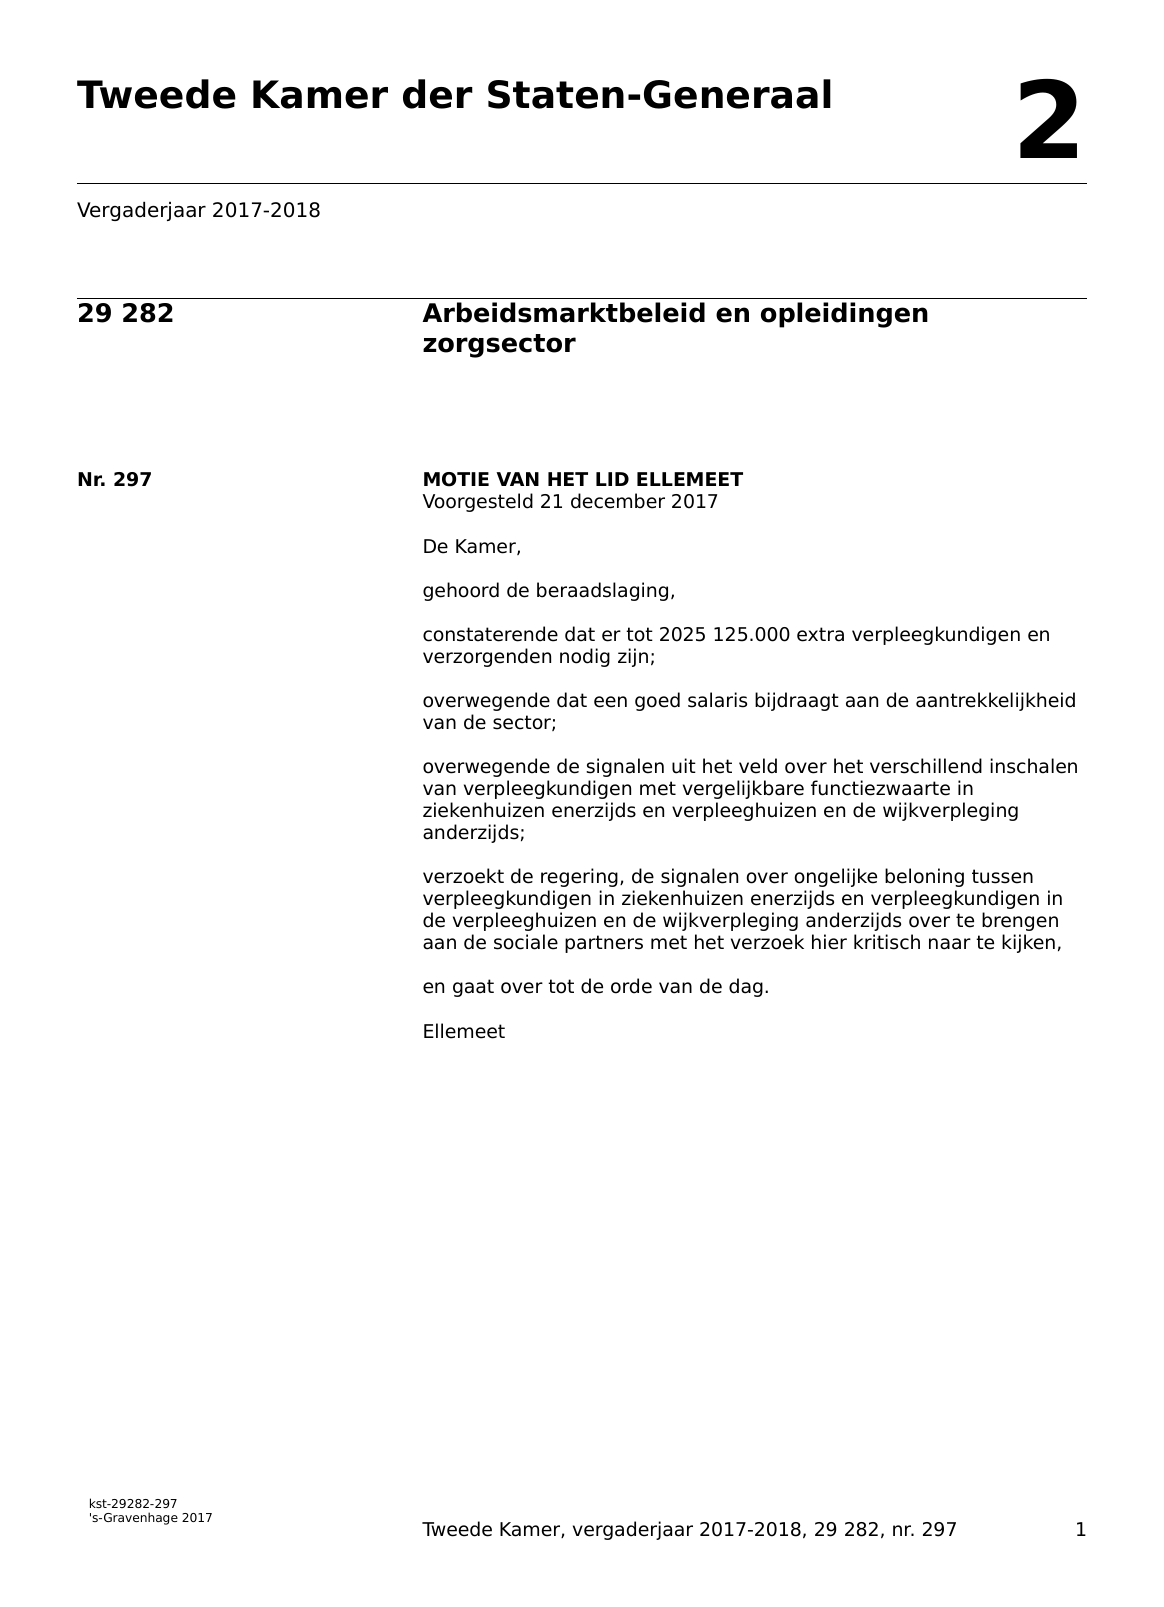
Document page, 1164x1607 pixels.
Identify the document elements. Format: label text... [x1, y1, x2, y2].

text Ellemeet [422, 1021, 1087, 1042]
text De Kamer, [422, 536, 1087, 557]
subtitle Nr. 297 MOTIE VAN HET LID ELLEMEET [77, 469, 1087, 491]
subtitle 29 282 Arbeidsmarktbeleid en opleidingen zorgsector [77, 299, 1087, 358]
text overwegende dat een goed salaris bijdraagt aan de aantrekkelijkheid van de sector; [422, 690, 1087, 734]
table_header 2 [886, 59, 1087, 183]
text verzoekt de regering, de signalen over ongelijke beloning tussen verpleegkundigen in ziekenhuizen enerzijds en verpleegkundigen in de verpleeghuizen en de wijkverpleging anderzijds over te brengen aan de sociale partners met het verzoek hier kritisch naar te kijken, [422, 866, 1087, 954]
text en gaat over tot de orde van de dag. [422, 976, 1087, 998]
text kst-29282-297 [88, 1497, 323, 1511]
table_header Tweede Kamer der Staten-Generaal [77, 59, 886, 183]
text 's-Gravenhage 2017 [88, 1511, 323, 1525]
table_cell Vergaderjaar 2017-2018 [77, 184, 1087, 298]
text constaterende dat er tot 2025 125.000 extra verpleegkundigen en verzorgenden nodig zijn; [422, 624, 1087, 668]
text Voorgesteld 21 december 2017 [422, 491, 1087, 513]
text gehoord de beraadslaging, [422, 580, 1087, 602]
text overwegende de signalen uit het veld over het verschillend inschalen van verpleegkundigen met vergelijkbare functiezwaarte in ziekenhuizen enerzijds en verpleeghuizen en de wijkverpleging anderzijds; [422, 756, 1087, 844]
